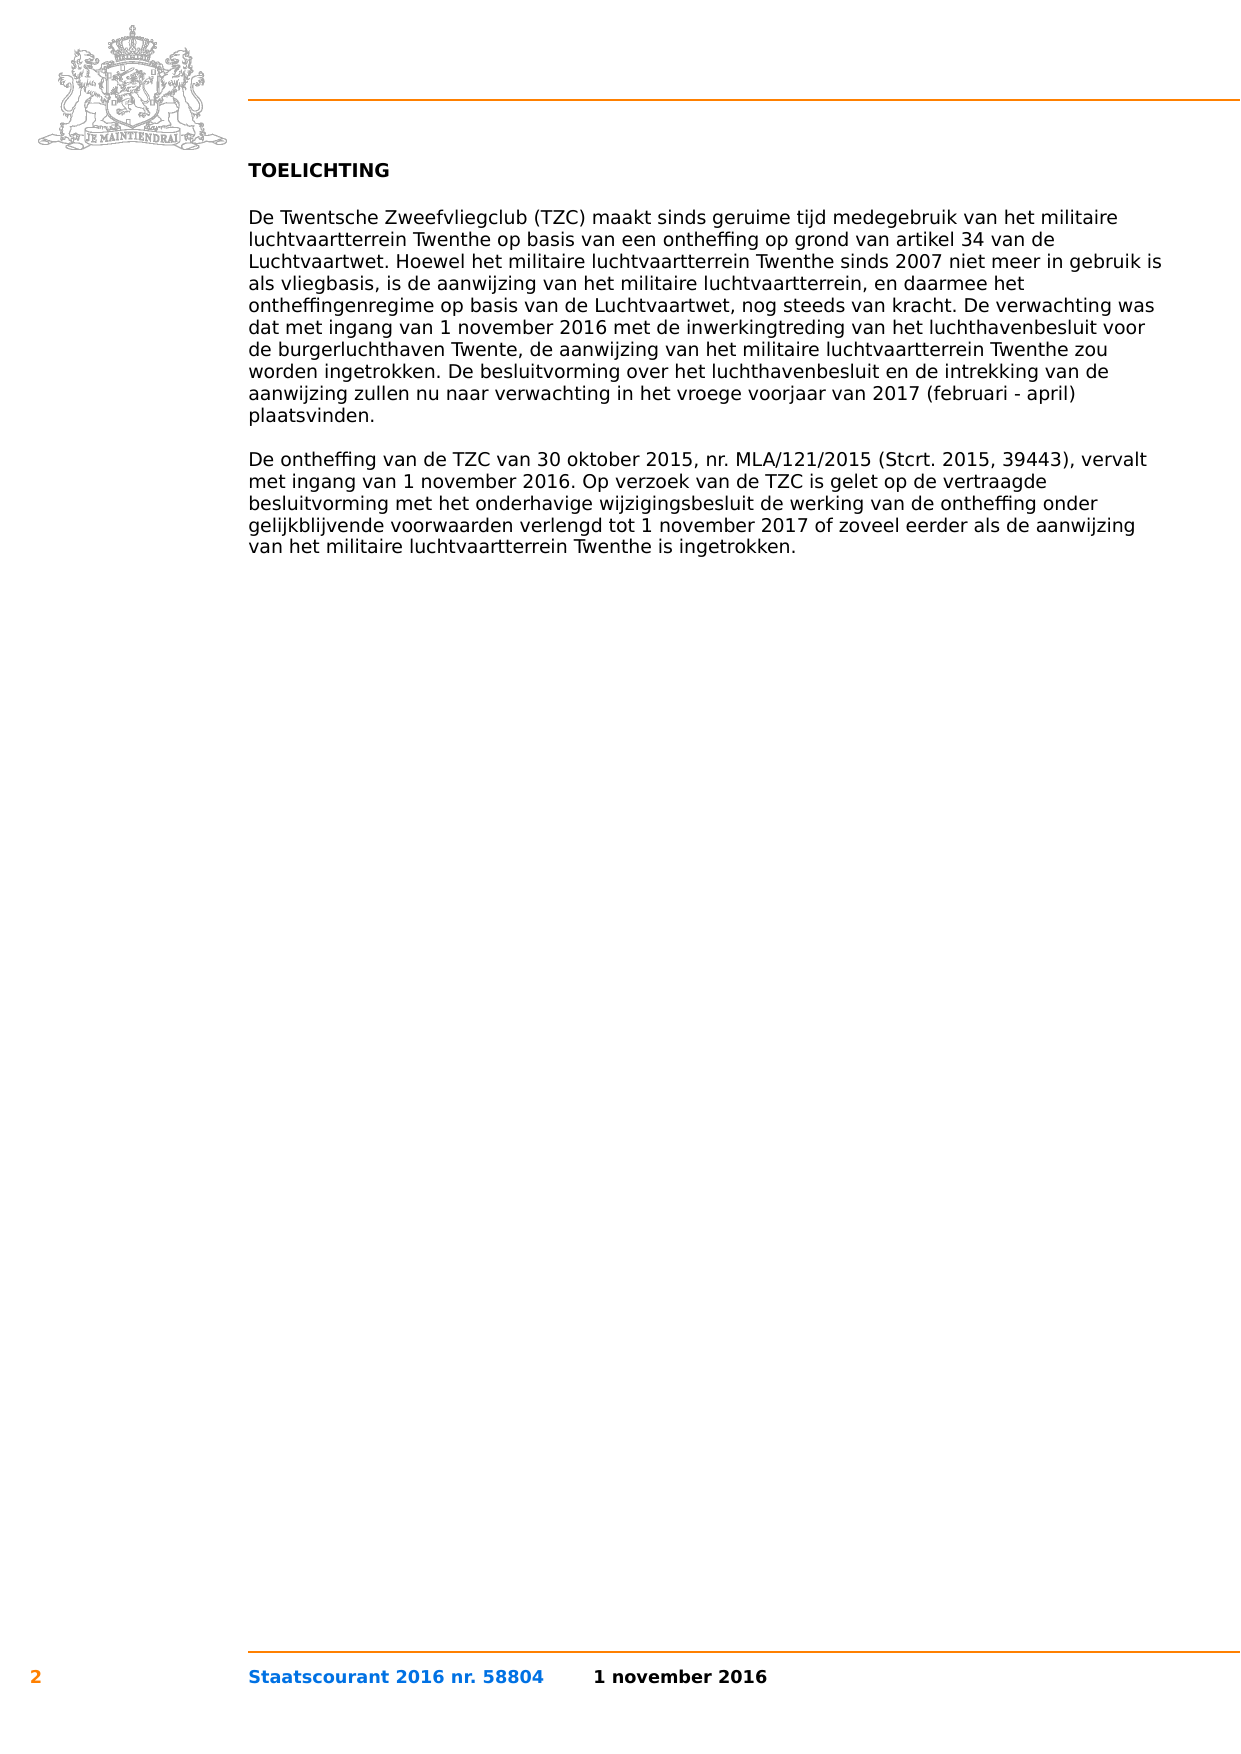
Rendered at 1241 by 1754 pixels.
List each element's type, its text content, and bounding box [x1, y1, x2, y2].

text De Twentsche Zweefvliegclub (TZC) maakt sinds geruime tijd medegebruik van het militaire luchtvaartterrein Twenthe op basis van een ontheffing op grond van artikel 34 van de Luchtvaartwet. Hoewel het militaire luchtvaartterrein Twenthe sinds 2007 niet meer in gebruik is als vliegbasis, is de aanwijzing van het militaire luchtvaartterrein, en daarmee het ontheffingenregime op basis van de Luchtvaartwet, nog steeds van kracht. De verwachting was dat met ingang van 1 november 2016 met de inwerkingtreding van het luchthavenbesluit voor de burgerluchthaven Twente, de aanwijzing van het militaire luchtvaartterrein Twenthe zou worden ingetrokken. De besluitvorming over het luchthavenbesluit en de intrekking van de aanwijzing zullen nu naar verwachting in het vroege voorjaar van 2017 (februari - april) plaatsvinden. [248, 207, 1163, 427]
text De ontheffing van de TZC van 30 oktober 2015, nr. MLA/121/2015 (Stcrt. 2015, 39443), vervalt met ingang van 1 november 2016. Op verzoek van de TZC is gelet op de vertraagde besluitvorming met het onderhavige wijzigingsbesluit de werking van de ontheffing onder gelijkblijvende voorwaarden verlengd tot 1 november 2017 of zoveel eerder als de aanwijzing van het militaire luchtvaartterrein Twenthe is ingetrokken. [248, 448, 1163, 558]
picture [38, 25, 227, 150]
subtitle TOELICHTING [248, 160, 1163, 182]
